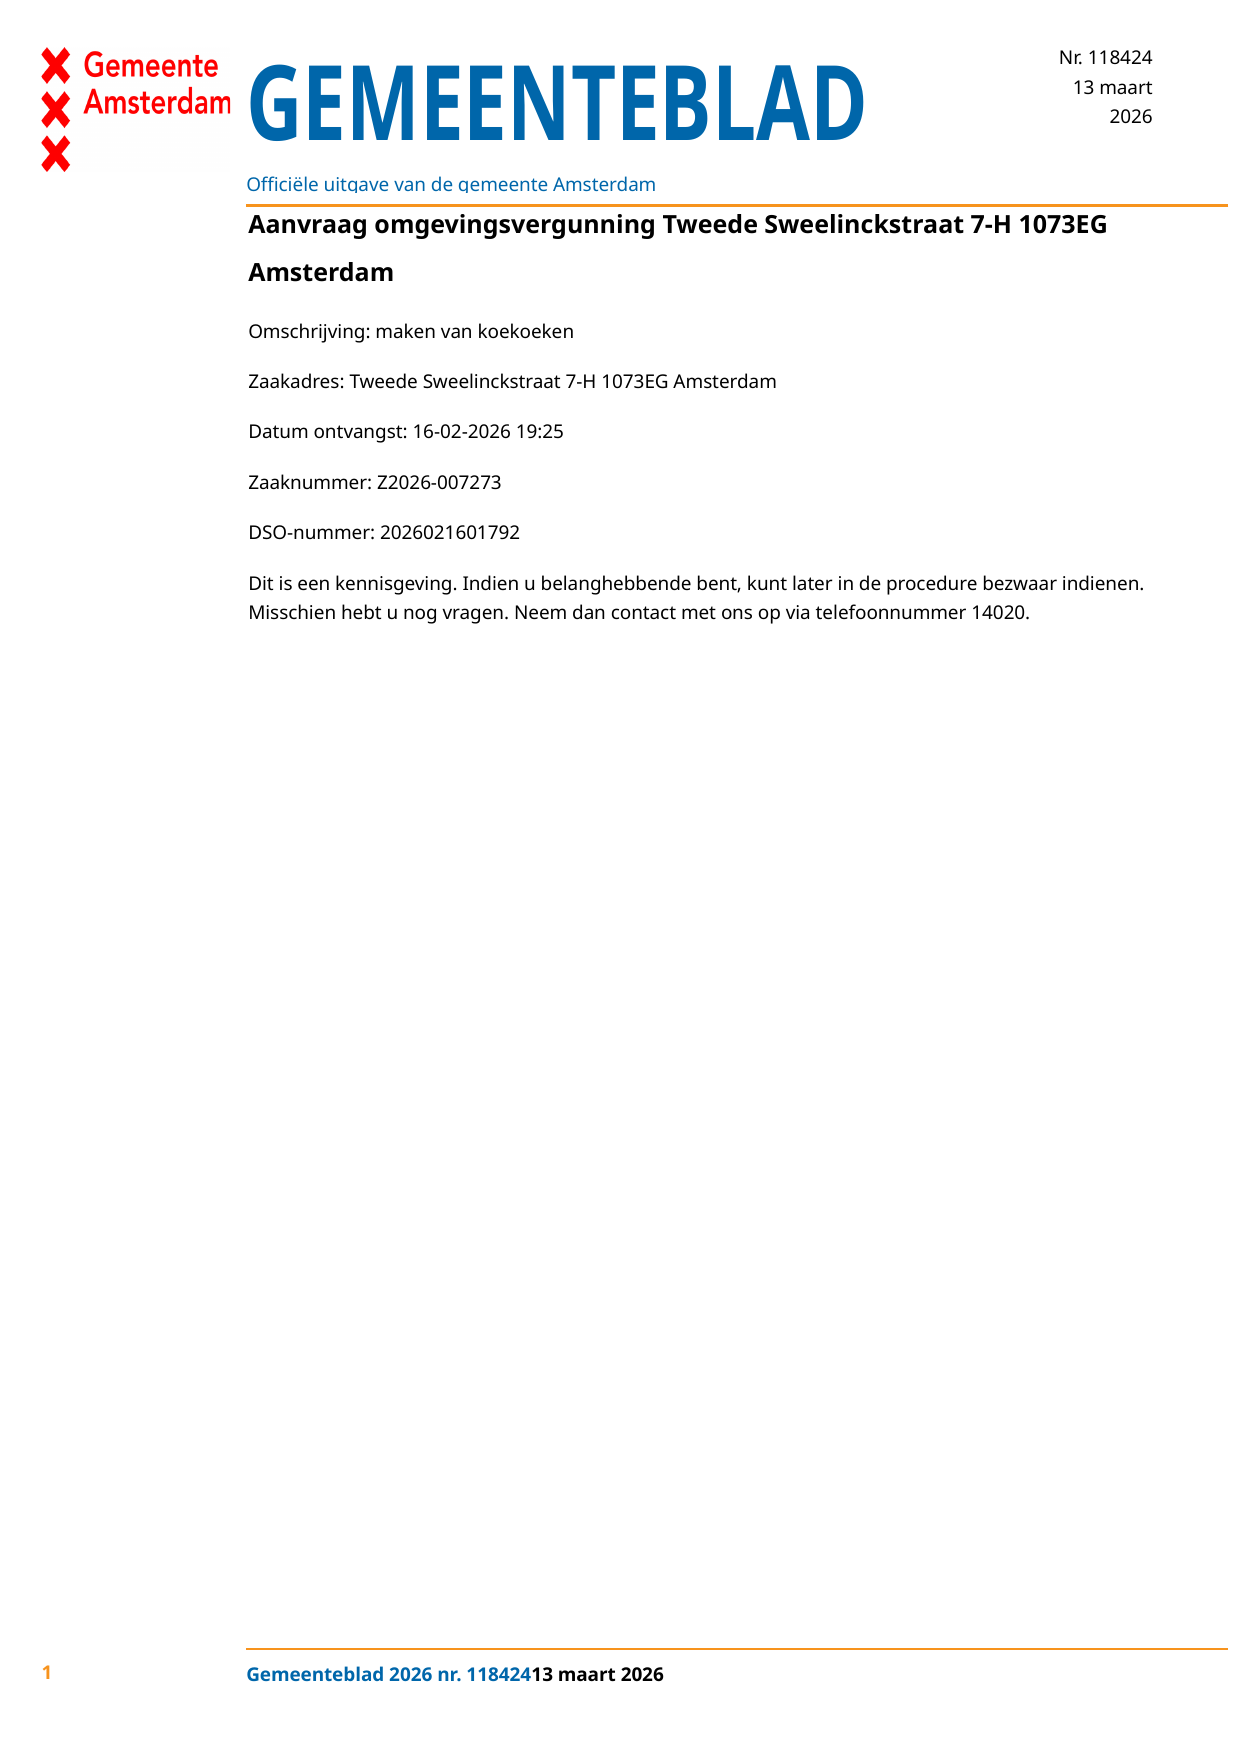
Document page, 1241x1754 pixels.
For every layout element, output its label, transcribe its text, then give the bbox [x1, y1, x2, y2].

text Omschrijving: maken van koekoeken [248, 318, 1152, 344]
text Zaaknummer: Z2026-007273 [248, 469, 1152, 495]
text Zaakadres: Tweede Sweelinckstraat 7-H 1073EG Amsterdam [248, 368, 1152, 394]
text Datum ontvangst: 16-02-2026 19:25 [248, 419, 1152, 444]
text Aanvraag omgevingsvergunning Tweede Sweelinckstraat 7-H 1073EG Amsterdam [248, 207, 1152, 288]
picture [41, 47, 231, 172]
text Dit is een kennisgeving. Indien u belanghebbende bent, kunt later in de procedure bezwaar indienen. Misschien hebt u nog vragen. Neem dan contact met ons op via telefoonnummer 14020. [248, 570, 1152, 625]
text DSO-nummer: 2026021601792 [248, 519, 1152, 545]
